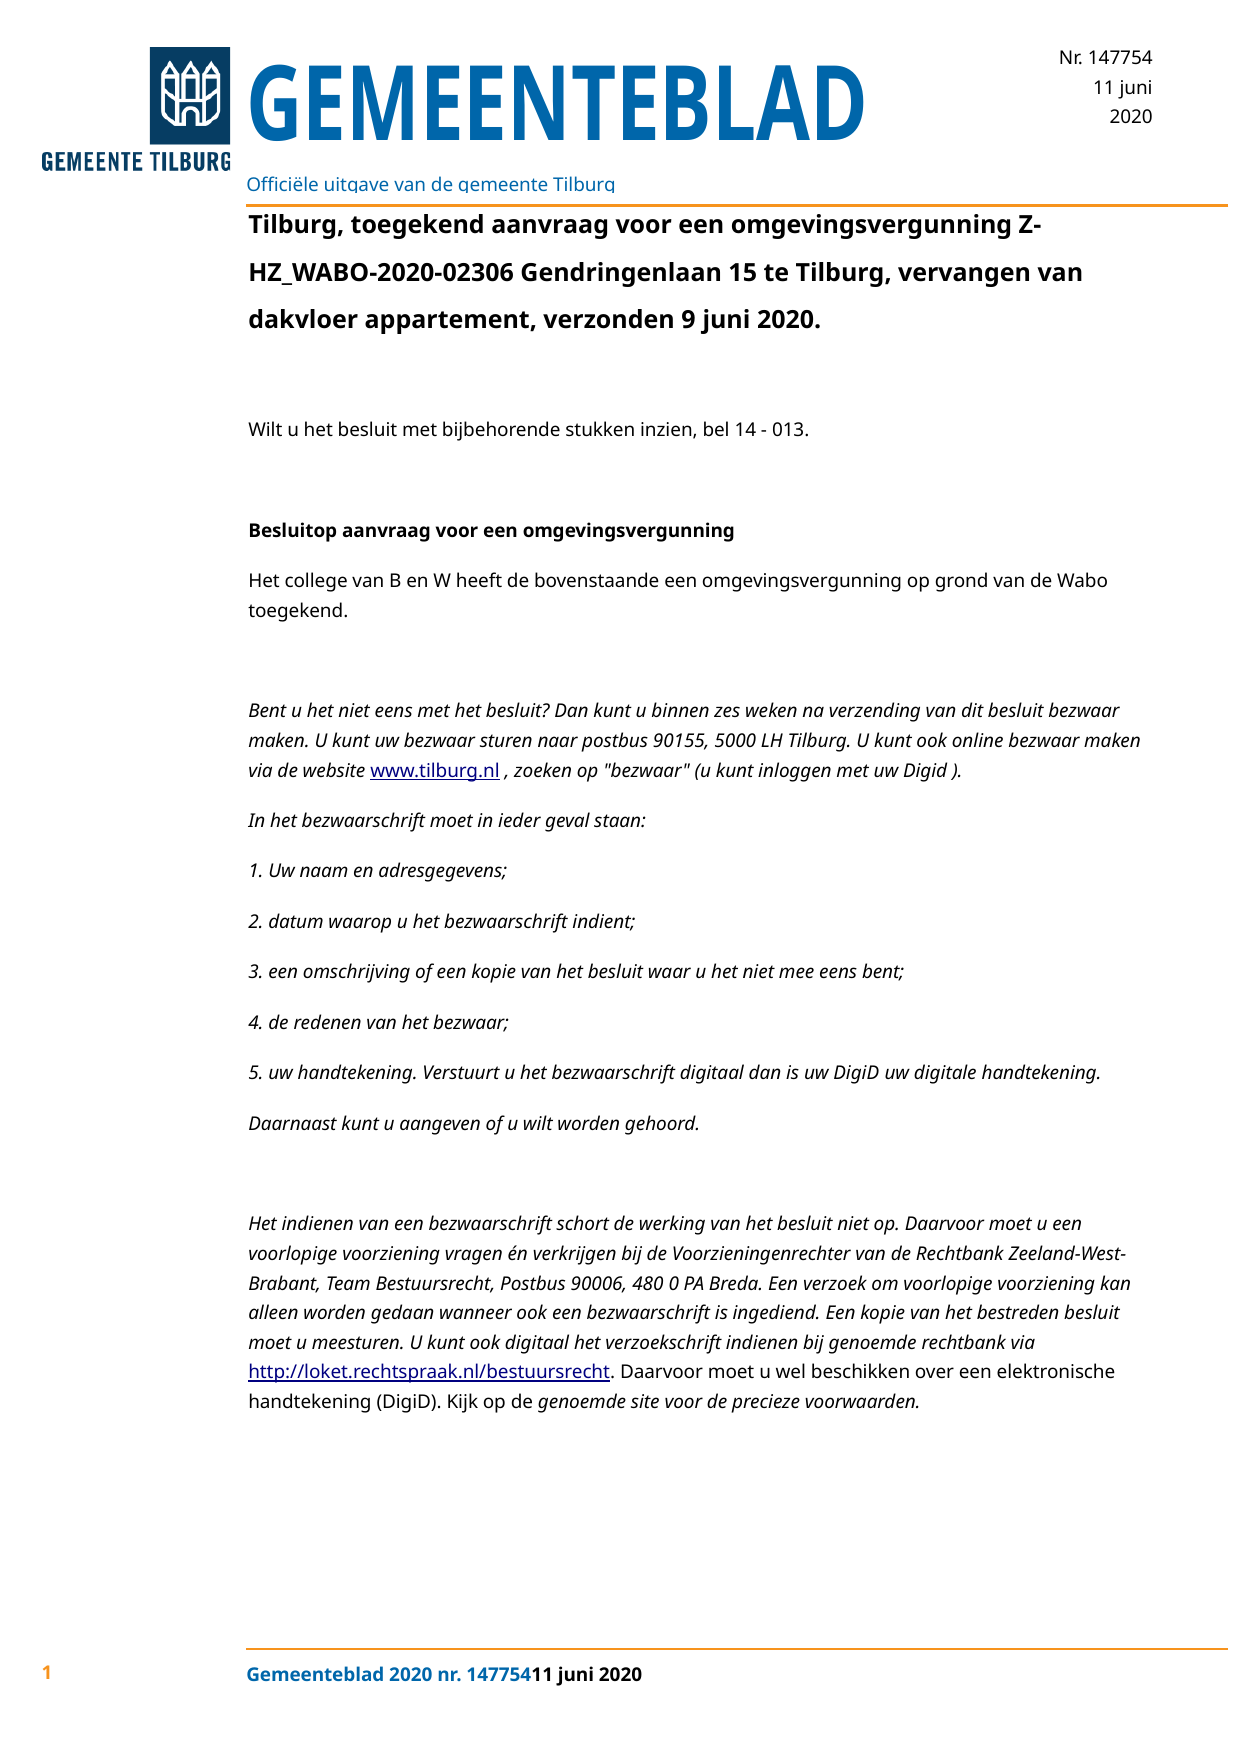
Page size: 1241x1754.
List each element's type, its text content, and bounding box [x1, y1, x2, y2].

text Het indienen van een bezwaarschrift schort de werking van het besluit niet op. Daarvoor moet u een voorlopige voorziening vragen én verkrijgen bij de Voorzieningenrechter van de Rechtbank Zeeland-West-Brabant, Team Bestuursrecht, Postbus 90006, 480 0 PA Breda. Een verzoek om voorlopige voorziening kan alleen worden gedaan wanneer ook een bezwaarschrift is ingediend. Een kopie van het bestreden besluit moet u meesturen. U kunt ook digitaal het verzoekschrift indienen bij genoemde rechtbank via http://loket.rechtspraak.nl/bestuursrecht. Daarvoor moet u wel beschikken over een elektronische handtekening (DigiD). Kijk op de genoemde site voor de precieze voorwaarden. [248, 1211, 1152, 1414]
picture [41, 47, 231, 172]
text Tilburg, toegekend aanvraag voor een omgevingsvergunning Z-HZ_WABO-2020-02306 Gendringenlaan 15 te Tilburg, vervangen van dakvloer appartement, verzonden 9 juni 2020. [248, 207, 1152, 336]
text In het bezwaarschrift moet in ieder geval staan: [248, 807, 1152, 833]
text 4. de redenen van het bezwaar; [248, 1009, 1152, 1034]
text Daarnaast kunt u aangeven of u wilt worden gehoord. [248, 1110, 1152, 1135]
text 1. Uw naam en adresgegevens; [248, 858, 1152, 883]
text Het college van B en W heeft de bovenstaande een omgevingsvergunning op grond van de Wabo toegekend. [248, 567, 1152, 622]
text Bent u het niet eens met het besluit? Dan kunt u binnen zes weken na verzending van dit besluit bezwaar maken. U kunt uw bezwaar sturen naar postbus 90155, 5000 LH Tilburg. U kunt ook online bezwaar maken via de website www.tilburg.nl , zoeken op "bezwaar" (u kunt inloggen met uw Digid ). [248, 698, 1152, 782]
text Besluitop aanvraag voor een omgevingsvergunning [248, 517, 1152, 542]
text 5. uw handtekening. Verstuurt u het bezwaarschrift digitaal dan is uw DigiD uw digitale handtekening. [248, 1059, 1152, 1085]
text 2. datum waarop u het bezwaarschrift indient; [248, 908, 1152, 934]
text Wilt u het besluit met bijbehorende stukken inzien, bel 14 - 013. [248, 416, 1152, 442]
text 3. een omschrijving of een kopie van het besluit waar u het niet mee eens bent; [248, 958, 1152, 984]
